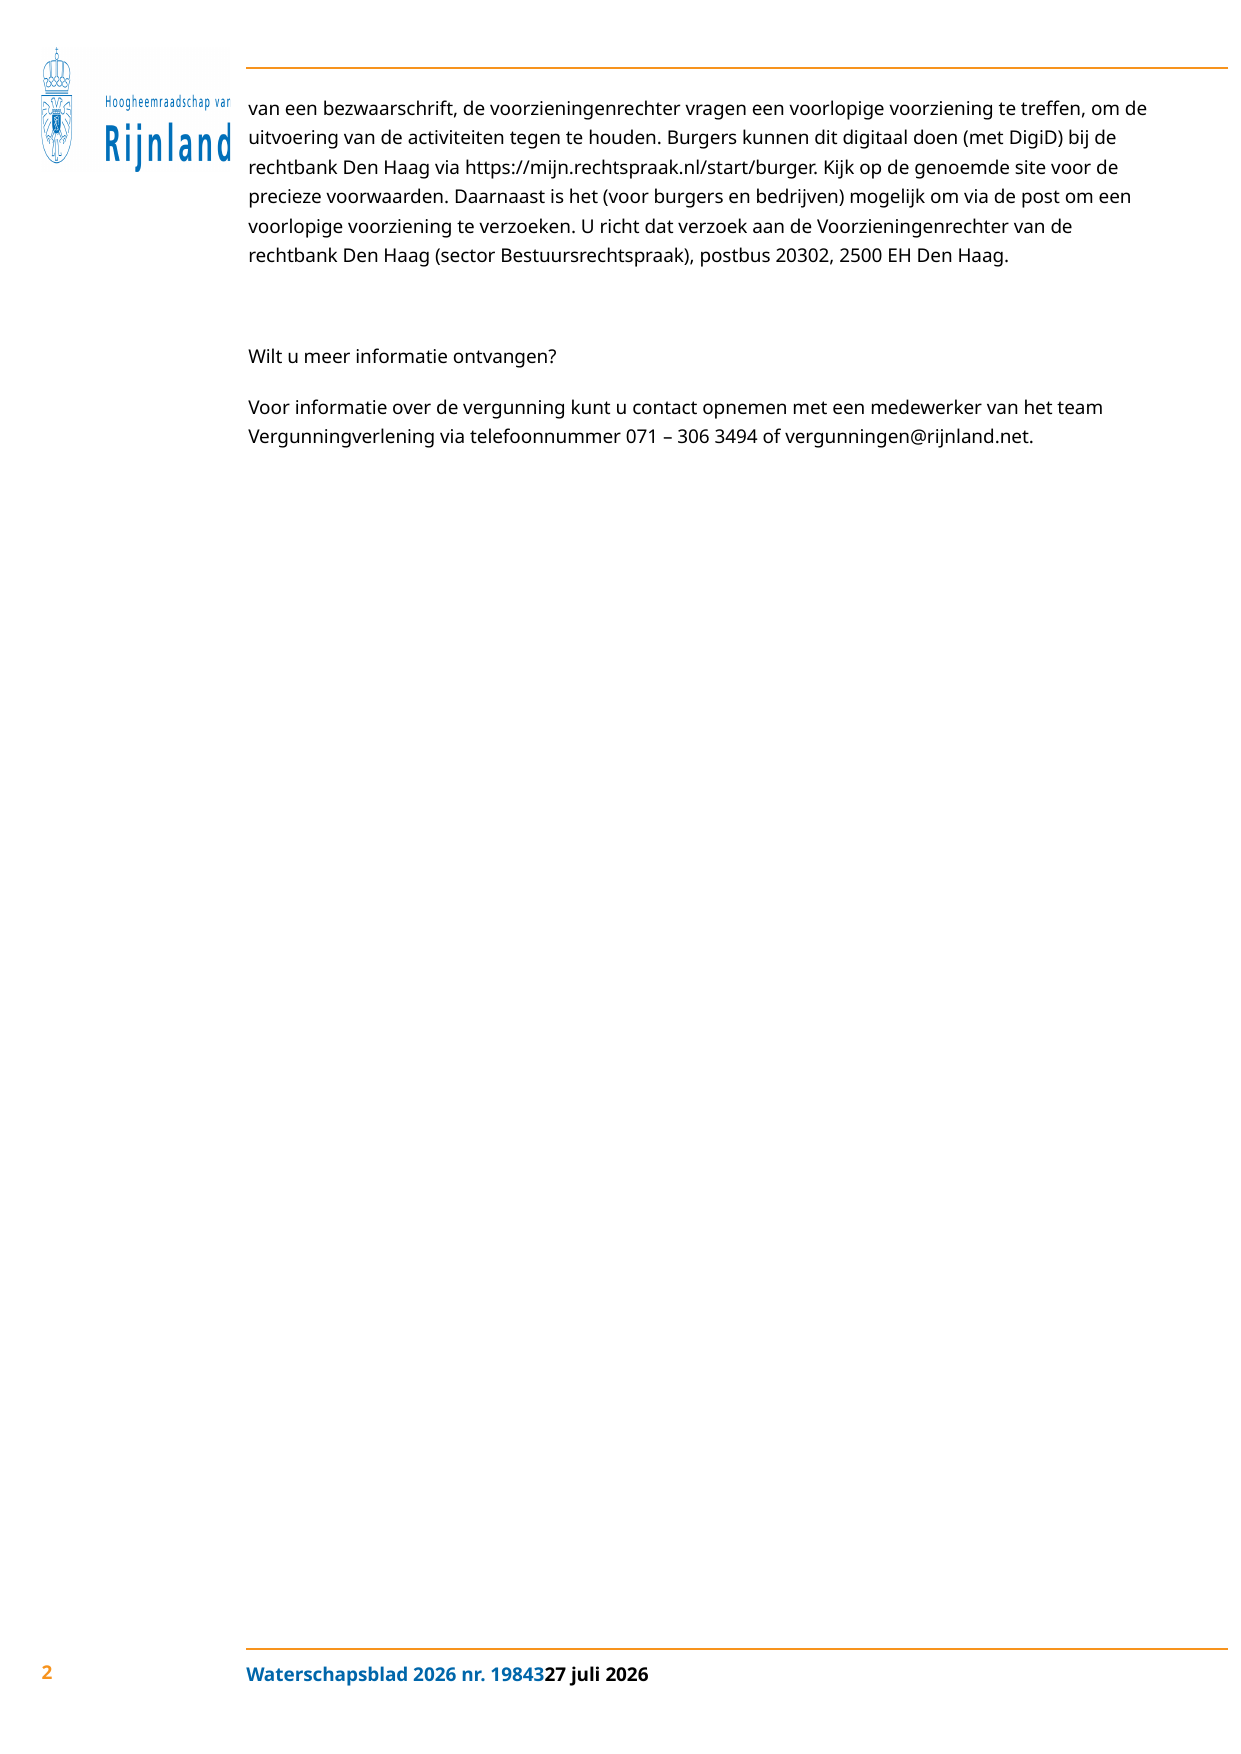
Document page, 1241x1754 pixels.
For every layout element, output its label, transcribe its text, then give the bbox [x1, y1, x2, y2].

text Voor informatie over de vergunning kunt u contact opnemen met een medewerker van het team Vergunningverlening via telefoonnummer 071 – 306 3494 of vergunningen@rijnland.net. [248, 394, 1152, 449]
text Wilt u meer informatie ontvangen? [248, 343, 1152, 369]
text van een bezwaarschrift, de voorzieningenrechter vragen een voorlopige voorziening te treffen, om de uitvoering van de activiteiten tegen te houden. Burgers kunnen dit digitaal doen (met DigiD) bij de rechtbank Den Haag via https://mijn.rechtspraak.nl/start/burger. Kijk op de genoemde site voor de precieze voorwaarden. Daarnaast is het (voor burgers en bedrijven) mogelijk om via de post om een voorlopige voorziening te verzoeken. U richt dat verzoek aan de Voorzieningenrechter van de rechtbank Den Haag (sector Bestuursrechtspraak), postbus 20302, 2500 EH Den Haag. [248, 95, 1152, 268]
picture [41, 47, 231, 172]
